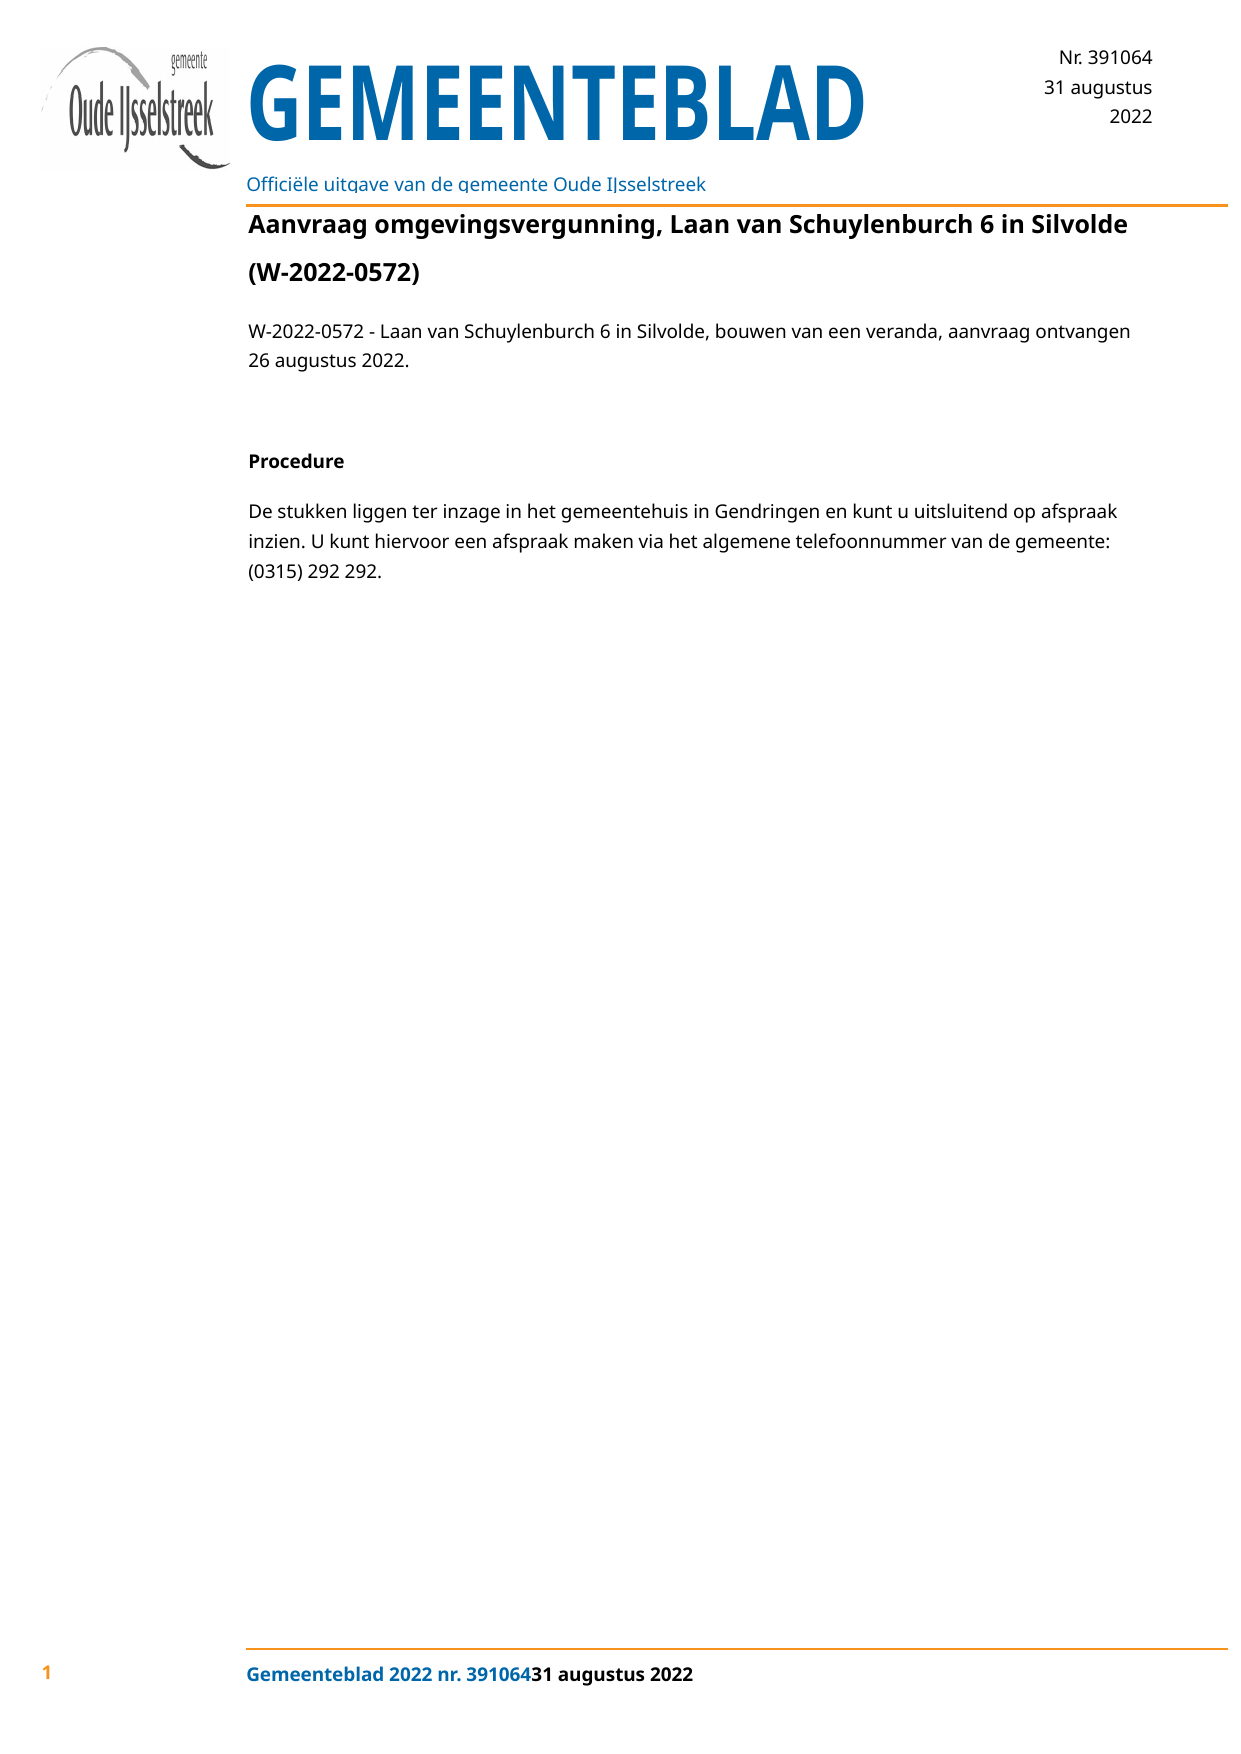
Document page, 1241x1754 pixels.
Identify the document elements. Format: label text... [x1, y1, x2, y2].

picture [41, 47, 231, 172]
text Aanvraag omgevingsvergunning, Laan van Schuylenburch 6 in Silvolde (W-2022-0572) [248, 207, 1152, 288]
text Procedure [248, 448, 1152, 474]
text De stukken liggen ter inzage in het gemeentehuis in Gendringen en kunt u uitsluitend op afspraak inzien. U kunt hiervoor een afspraak maken via het algemene telefoonnummer van de gemeente: (0315) 292 292. [248, 499, 1152, 584]
text W-2022-0572 - Laan van Schuylenburch 6 in Silvolde, bouwen van een veranda, aanvraag ontvangen 26 augustus 2022. [248, 318, 1152, 373]
